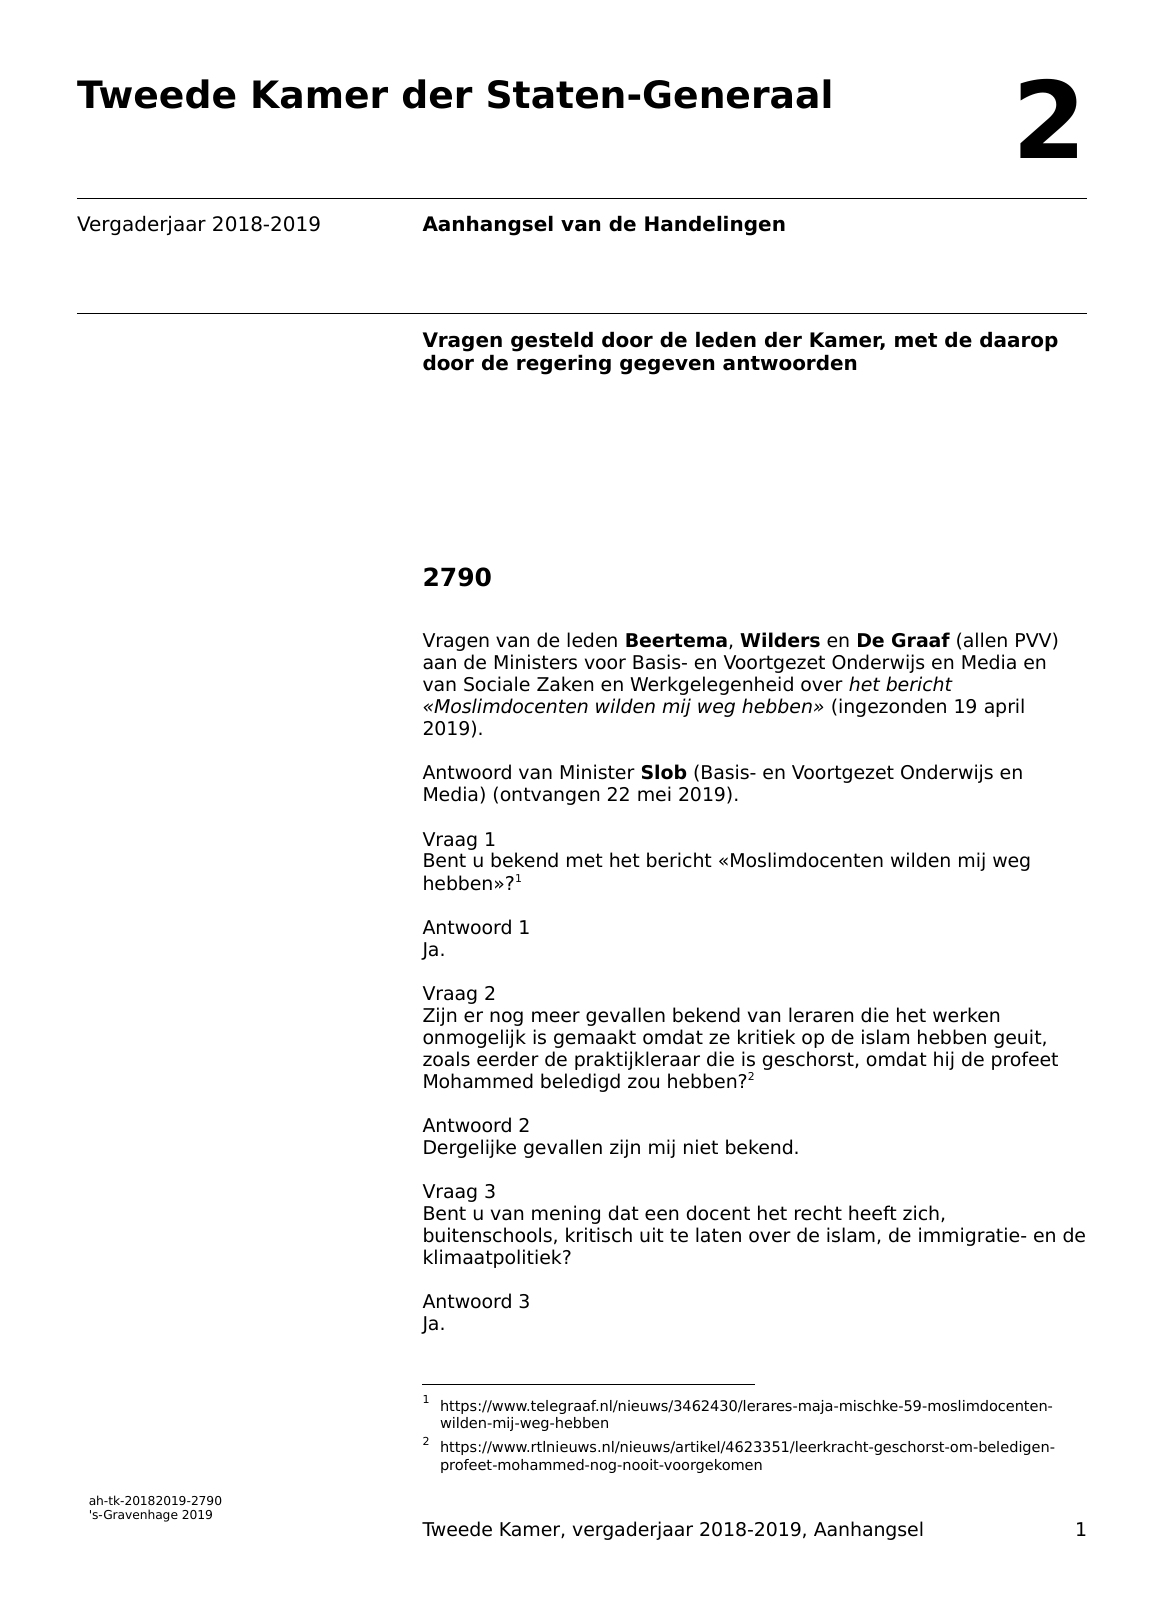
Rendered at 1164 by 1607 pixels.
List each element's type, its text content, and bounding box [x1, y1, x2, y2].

text 2790 [422, 563, 1087, 592]
text Bent u bekend met het bericht «Moslimdocenten wilden mij weg hebben»? [422, 850, 1087, 894]
text Ja. [422, 938, 1087, 961]
table_cell Vragen gesteld door de leden der Kamer, met de daarop door de regering gegeven antwoorden [422, 314, 1087, 375]
table_cell Aanhangsel van de Handelingen [422, 199, 1087, 313]
text Vraag 1 [422, 828, 1087, 850]
text Vragen van de leden Beertema, Wilders en De Graaf (allen PVV) aan de Ministers voor Basis- en Voortgezet Onderwijs en Media en van Sociale Zaken en Werkgelegenheid over het bericht «Moslimdocenten wilden mij weg hebben» (ingezonden 19 april 2019). [422, 630, 1087, 740]
table_cell Vergaderjaar 2018-2019 [77, 199, 422, 313]
text Vraag 2 [422, 983, 1087, 1005]
table_header 2 [886, 59, 1087, 198]
text Antwoord 2 [422, 1115, 1087, 1137]
text https://www.telegraaf.nl/nieuws/3462430/lerares-maja-mischke-59-moslimdocenten-wilden-mij-weg-hebben [422, 1393, 1087, 1432]
table_cell [77, 314, 422, 375]
text https://www.rtlnieuws.nl/nieuws/artikel/4623351/leerkracht-geschorst-om-beledigen-profeet-mohammed-nog-nooit-voorgekomen [422, 1435, 1087, 1474]
text Antwoord 3 [422, 1291, 1087, 1313]
text Zijn er nog meer gevallen bekend van leraren die het werken onmogelijk is gemaakt omdat ze kritiek op de islam hebben geuit, zoals eerder de praktijkleraar die is geschorst, omdat hij de profeet Mohammed beledigd zou hebben? [422, 1005, 1087, 1093]
table_header Tweede Kamer der Staten-Generaal [77, 59, 886, 198]
text Bent u van mening dat een docent het recht heeft zich, buitenschools, kritisch uit te laten over de islam, de immigratie- en de klimaatpolitiek? [422, 1203, 1087, 1269]
text 's-Gravenhage 2019 [88, 1508, 323, 1522]
text Antwoord 1 [422, 917, 1087, 938]
text Dergelijke gevallen zijn mij niet bekend. [422, 1137, 1087, 1159]
text ah-tk-20182019-2790 [88, 1494, 323, 1508]
text Ja. [422, 1313, 1087, 1335]
text Vraag 3 [422, 1181, 1087, 1203]
text Antwoord van Minister Slob (Basis- en Voortgezet Onderwijs en Media) (ontvangen 22 mei 2019). [422, 762, 1087, 806]
